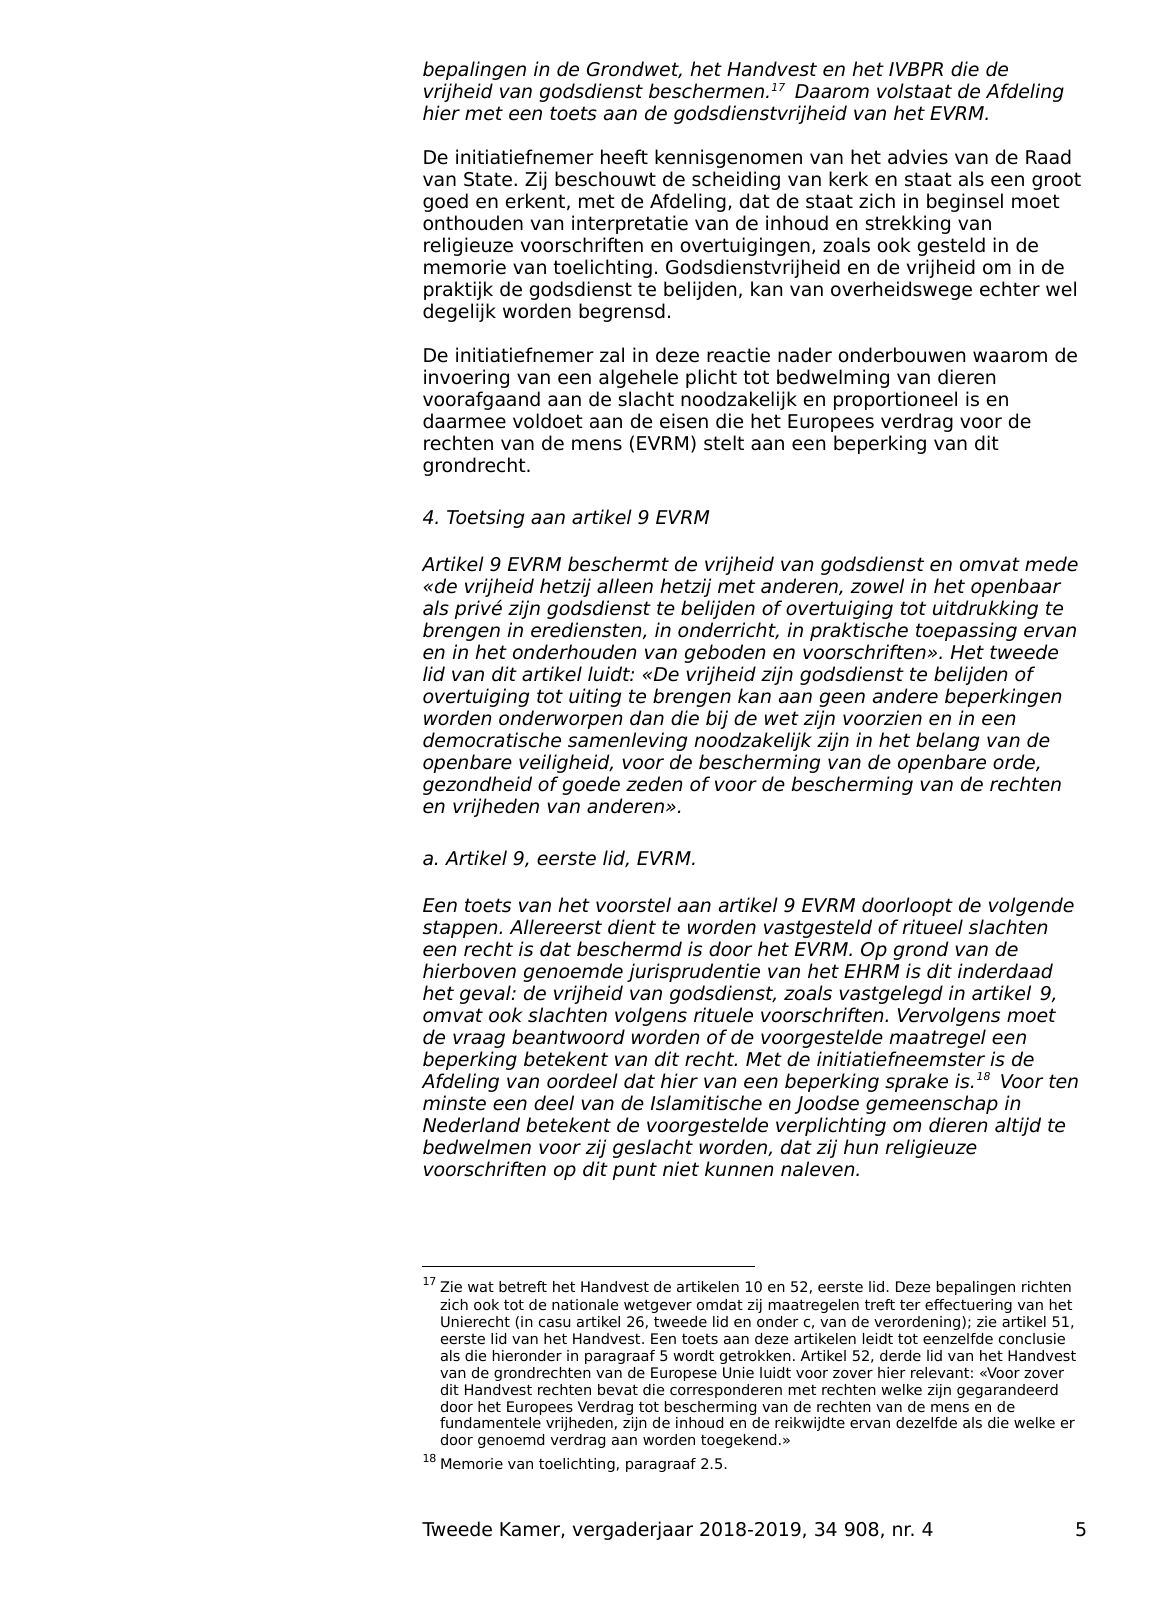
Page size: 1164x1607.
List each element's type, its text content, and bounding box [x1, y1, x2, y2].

subtitle a. Artikel 9, eerste lid, EVRM. [422, 848, 1087, 870]
text Memorie van toelichting, paragraaf 2.5. [422, 1452, 1087, 1474]
text De initiatiefnemer zal in deze reactie nader onderbouwen waarom de invoering van een algehele plicht tot bedwelming van dieren voorafgaand aan de slacht noodzakelijk en proportioneel is en daarmee voldoet aan de eisen die het Europees verdrag voor de rechten van de mens (EVRM) stelt aan een beperking van dit grondrecht. [422, 345, 1087, 477]
subtitle 4. Toetsing aan artikel 9 EVRM [422, 507, 1087, 529]
text Een toets van het voorstel aan artikel 9 EVRM doorloopt de volgende stappen. Allereerst dient te worden vastgesteld of ritueel slachten een recht is dat beschermd is door het EVRM. Op grond van de hierboven genoemde jurisprudentie van het EHRM is dit inderdaad het geval: de vrijheid van godsdienst, zoals vastgelegd in artikel 9, omvat ook slachten volgens rituele voorschriften. Vervolgens moet de vraag beantwoord worden of de voorgestelde maatregel een beperking betekent van dit recht. Met de initiatiefneemster is de Afdeling van oordeel dat hier van een beperking sprake is. Voor ten minste een deel van de Islamitische en Joodse gemeenschap in Nederland betekent de voorgestelde verplichting om dieren altijd te bedwelmen voor zij geslacht worden, dat zij hun religieuze voorschriften op dit punt niet kunnen naleven. [422, 895, 1087, 1181]
text De initiatiefnemer heeft kennisgenomen van het advies van de Raad van State. Zij beschouwt de scheiding van kerk en staat als een groot goed en erkent, met de Afdeling, dat de staat zich in beginsel moet onthouden van interpretatie van de inhoud en strekking van religieuze voorschriften en overtuigingen, zoals ook gesteld in de memorie van toelichting. Godsdienstvrijheid en de vrijheid om in de praktijk de godsdienst te belijden, kan van overheidswege echter wel degelijk worden begrensd. [422, 147, 1087, 323]
text Zie wat betreft het Handvest de artikelen 10 en 52, eerste lid. Deze bepalingen richten zich ook tot de nationale wetgever omdat zij maatregelen treft ter effectuering van het Unierecht (in casu artikel 26, tweede lid en onder c, van de verordening); zie artikel 51, eerste lid van het Handvest. Een toets aan deze artikelen leidt tot eenzelfde conclusie als die hieronder in paragraaf 5 wordt getrokken. Artikel 52, derde lid van het Handvest van de grondrechten van de Europese Unie luidt voor zover hier relevant: «Voor zover dit Handvest rechten bevat die corresponderen met rechten welke zijn gegarandeerd door het Europees Verdrag tot bescherming van de rechten van de mens en de fundamentele vrijheden, zijn de inhoud en de reikwijdte ervan dezelfde als die welke er door genoemd verdrag aan worden toegekend.» [422, 1275, 1087, 1449]
text Artikel 9 EVRM beschermt de vrijheid van godsdienst en omvat mede «de vrijheid hetzij alleen hetzij met anderen, zowel in het openbaar als privé zijn godsdienst te belijden of overtuiging tot uitdrukking te brengen in erediensten, in onderricht, in praktische toepassing ervan en in het onderhouden van geboden en voorschriften». Het tweede lid van dit artikel luidt: «De vrijheid zijn godsdienst te belijden of overtuiging tot uiting te brengen kan aan geen andere beperkingen worden onderworpen dan die bij de wet zijn voorzien en in een democratische samenleving noodzakelijk zijn in het belang van de openbare veiligheid, voor de bescherming van de openbare orde, gezondheid of goede zeden of voor de bescherming van de rechten en vrijheden van anderen». [422, 554, 1087, 818]
text bepalingen in de Grondwet, het Handvest en het IVBPR die de vrijheid van godsdienst beschermen. Daarom volstaat de Afdeling hier met een toets aan de godsdienstvrijheid van het EVRM. [422, 59, 1087, 125]
